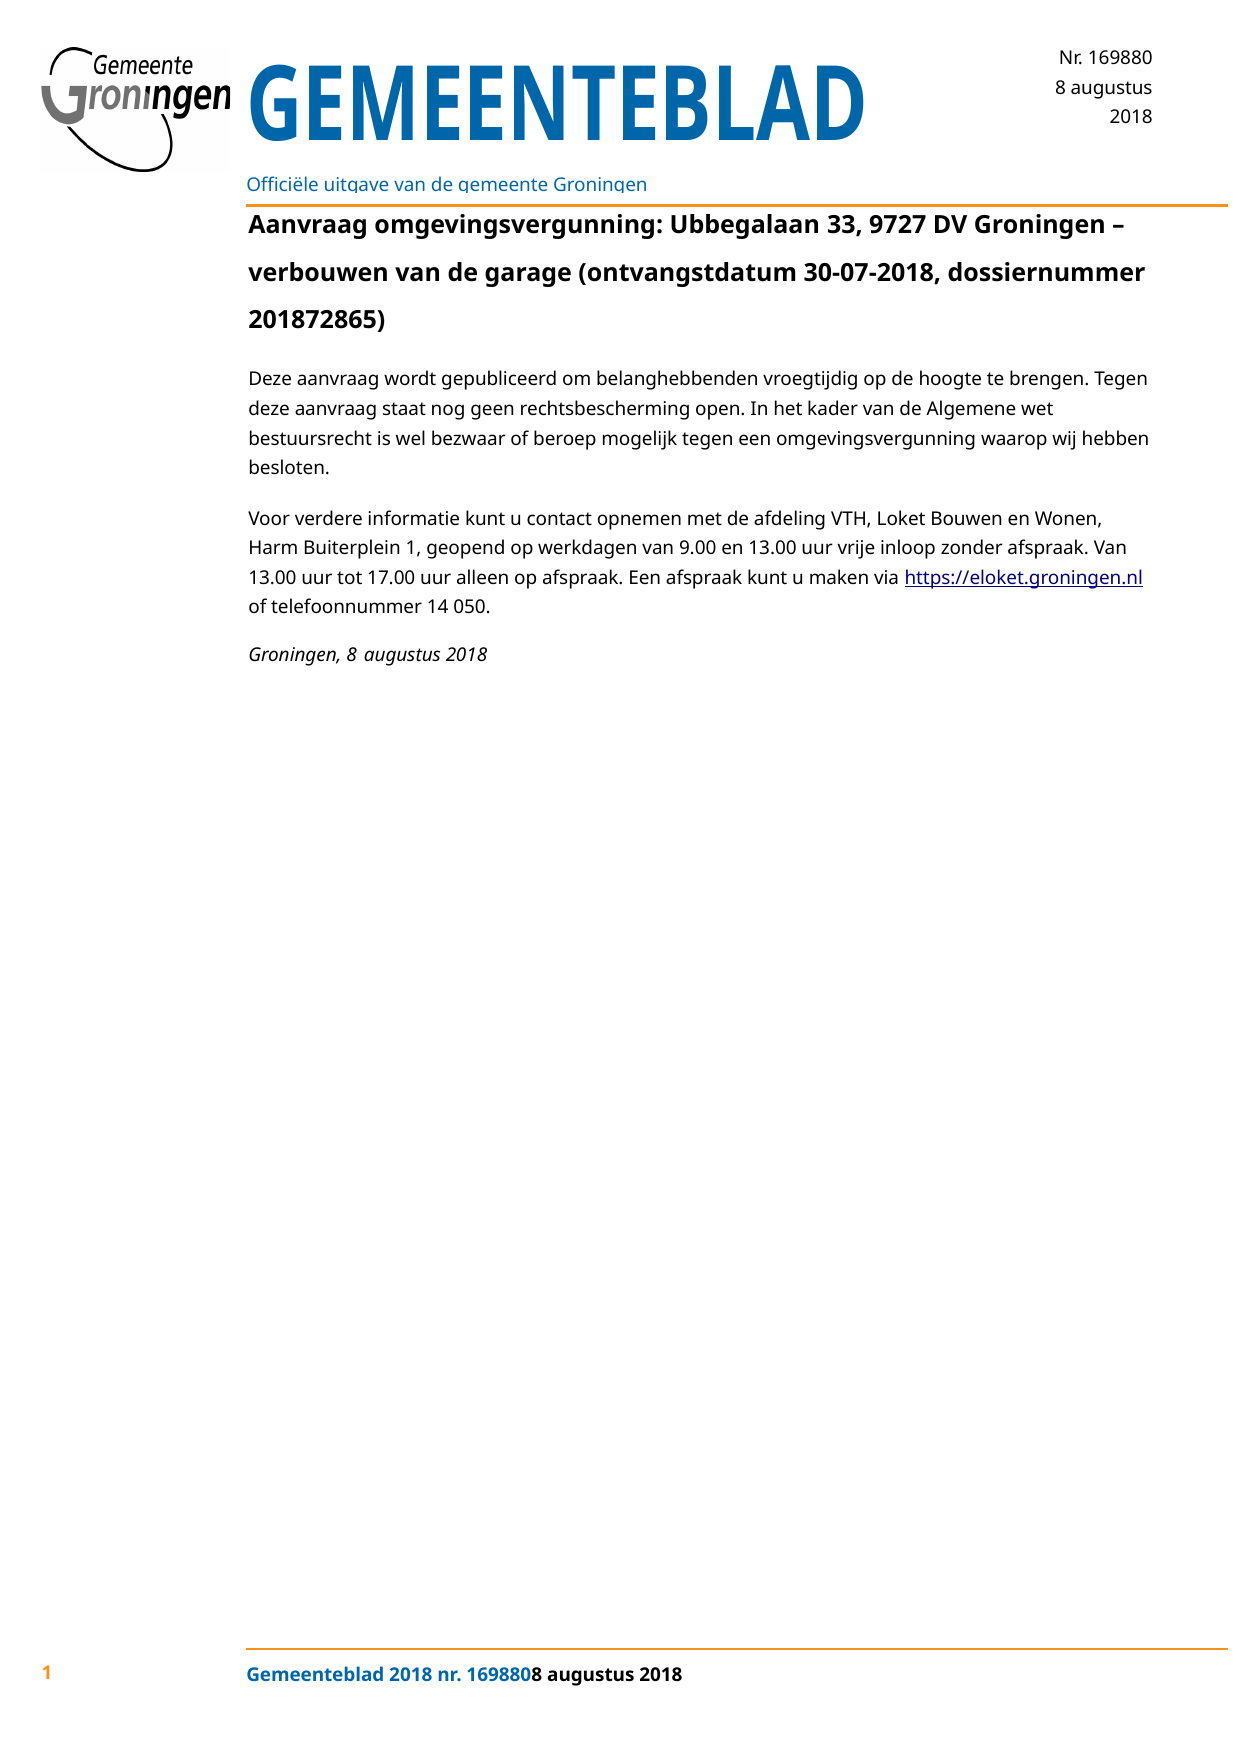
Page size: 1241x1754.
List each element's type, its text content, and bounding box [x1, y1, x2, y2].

text Groningen, 8 augustus 2018 [248, 641, 1152, 667]
text Deze aanvraag wordt gepubliceerd om belanghebbenden vroegtijdig op de hoogte te brengen. Tegen deze aanvraag staat nog geen rechtsbescherming open. In het kader van de Algemene wet bestuursrecht is wel bezwaar of beroep mogelijk tegen een omgevingsvergunning waarop wij hebben besloten. [248, 366, 1152, 480]
picture [41, 47, 231, 172]
text Aanvraag omgevingsvergunning: Ubbegalaan 33, 9727 DV Groningen – verbouwen van de garage (ontvangstdatum 30-07-2018, dossiernummer 201872865) [248, 207, 1152, 336]
text Voor verdere informatie kunt u contact opnemen met de afdeling VTH, Loket Bouwen en Wonen, Harm Buiterplein 1, geopend op werkdagen van 9.00 en 13.00 uur vrije inloop zonder afspraak. Van 13.00 uur tot 17.00 uur alleen op afspraak. Een afspraak kunt u maken via https://eloket.groningen.nl of telefoonnummer 14 050. [248, 505, 1152, 619]
